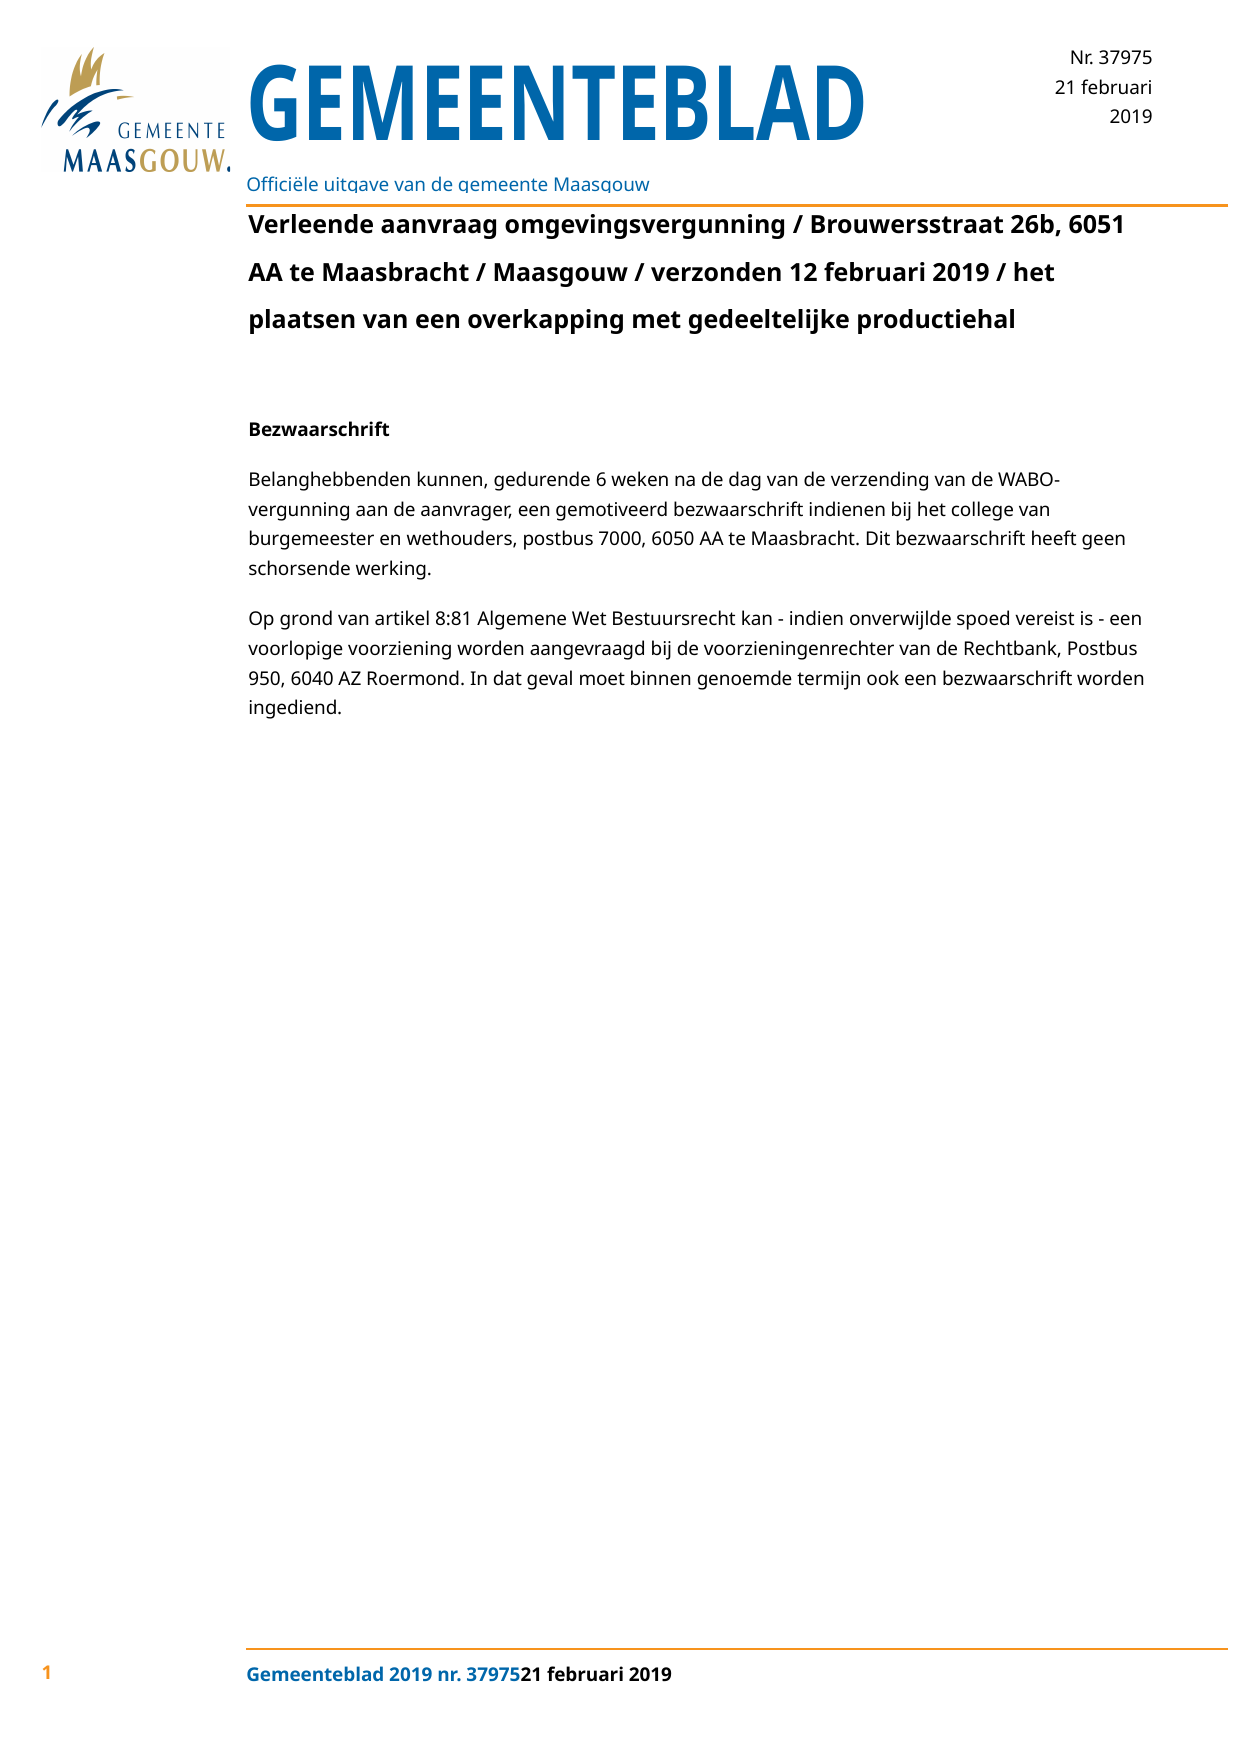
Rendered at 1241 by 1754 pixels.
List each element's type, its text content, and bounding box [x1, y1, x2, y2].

text Op grond van artikel 8:81 Algemene Wet Bestuursrecht kan - indien onverwijlde spoed vereist is - een voorlopige voorziening worden aangevraagd bij de voorzieningenrechter van de Rechtbank, Postbus 950, 6040 AZ Roermond. In dat geval moet binnen genoemde termijn ook een bezwaarschrift worden ingediend. [248, 606, 1152, 720]
text Verleende aanvraag omgevingsvergunning / Brouwersstraat 26b, 6051 AA te Maasbracht / Maasgouw / verzonden 12 februari 2019 / het plaatsen van een overkapping met gedeeltelijke productiehal [248, 207, 1152, 336]
text Bezwaarschrift [248, 416, 1152, 442]
picture [41, 47, 231, 172]
text Belanghebbenden kunnen, gedurende 6 weken na de dag van de verzending van de WABO-vergunning aan de aanvrager, een gemotiveerd bezwaarschrift indienen bij het college van burgemeester en wethouders, postbus 7000, 6050 AA te Maasbracht. Dit bezwaarschrift heeft geen schorsende werking. [248, 466, 1152, 581]
